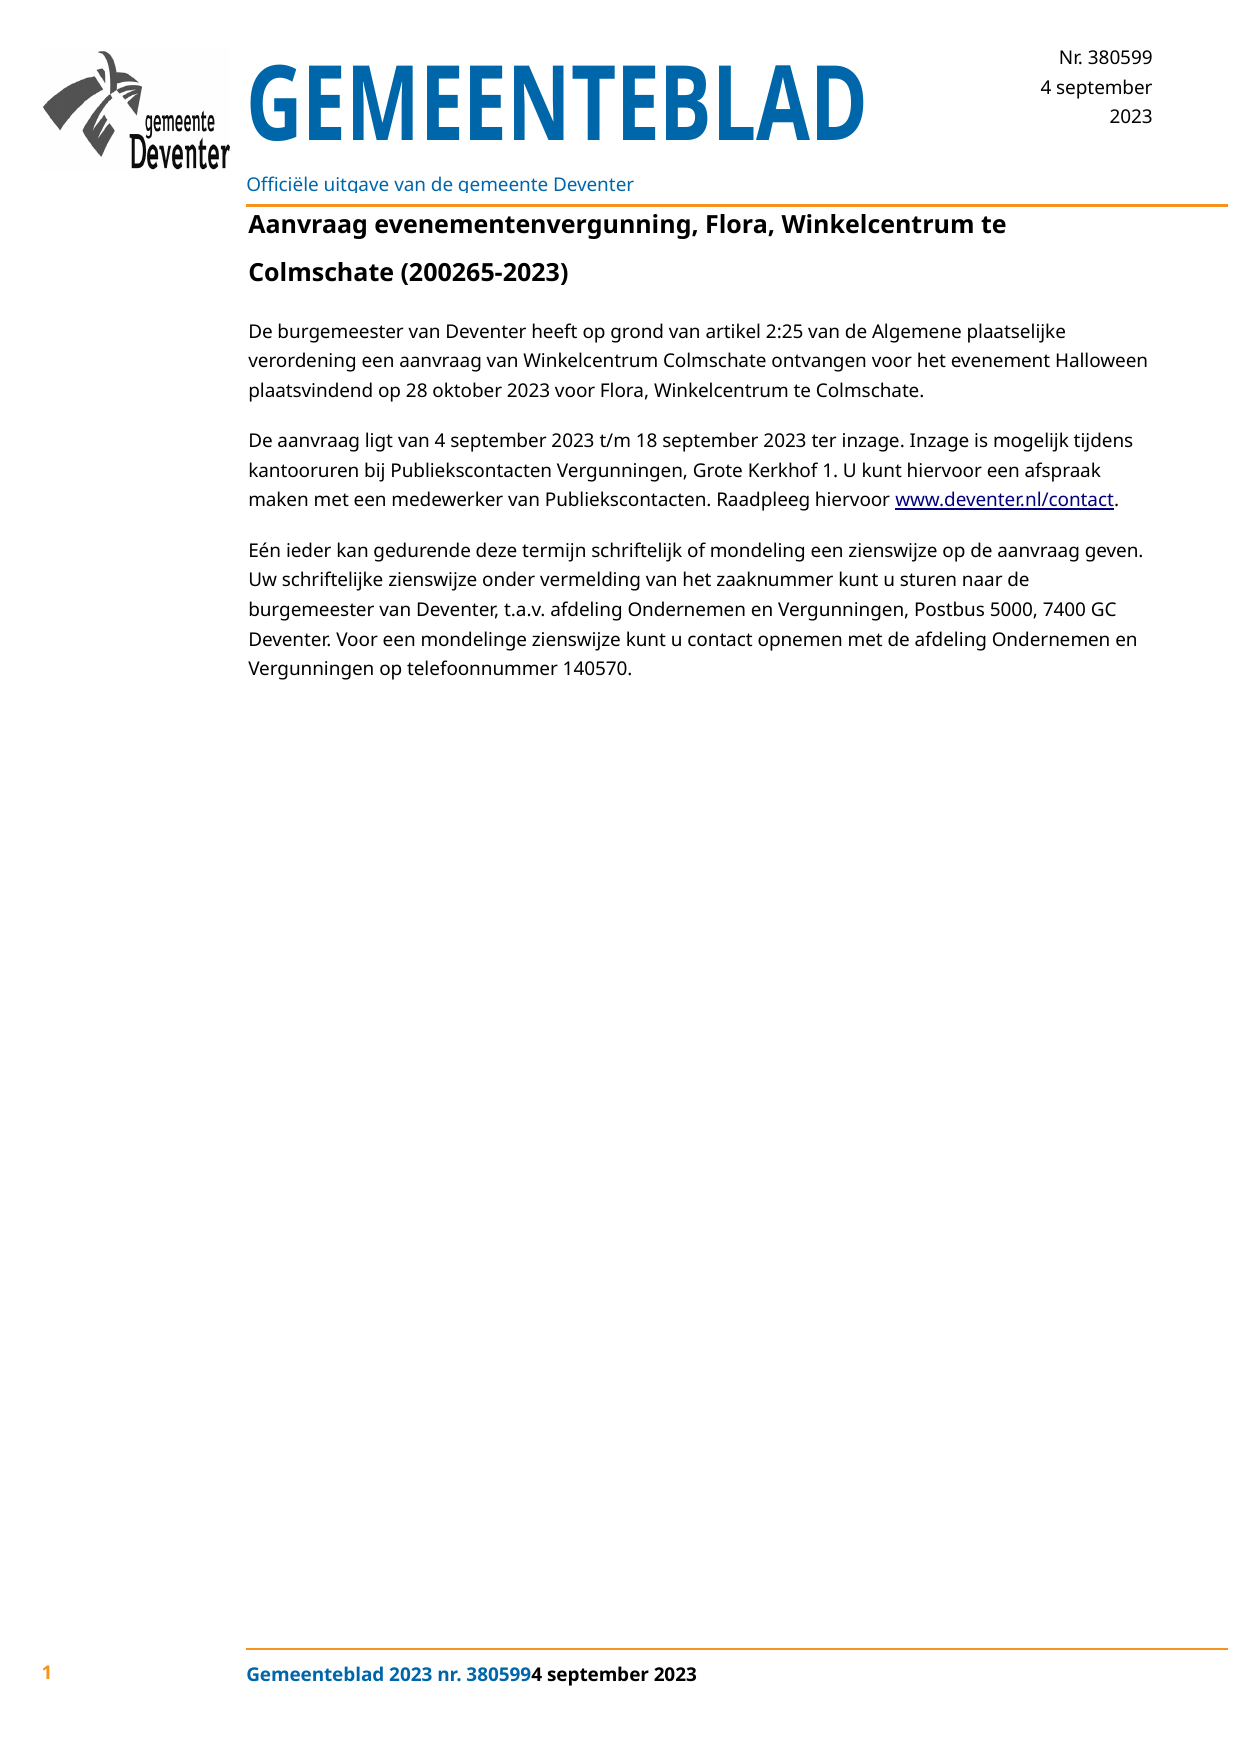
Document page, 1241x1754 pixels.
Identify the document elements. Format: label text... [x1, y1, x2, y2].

text Aanvraag evenementenvergunning, Flora, Winkelcentrum te Colmschate (200265-2023) [248, 207, 1152, 288]
text De burgemeester van Deventer heeft op grond van artikel 2:25 van de Algemene plaatselijke verordening een aanvraag van Winkelcentrum Colmschate ontvangen voor het evenement Halloween plaatsvindend op 28 oktober 2023 voor Flora, Winkelcentrum te Colmschate. [248, 318, 1152, 403]
text Eén ieder kan gedurende deze termijn schriftelijk of mondeling een zienswijze op de aanvraag geven. Uw schriftelijke zienswijze onder vermelding van het zaaknummer kunt u sturen naar de burgemeester van Deventer, t.a.v. afdeling Ondernemen en Vergunningen, Postbus 5000, 7400 GC Deventer. Voor een mondelinge zienswijze kunt u contact opnemen met de afdeling Ondernemen en Vergunningen op telefoonnummer 140570. [248, 537, 1152, 681]
text De aanvraag ligt van 4 september 2023 t/m 18 september 2023 ter inzage. Inzage is mogelijk tijdens kantooruren bij Publiekscontacten Vergunningen, Grote Kerkhof 1. U kunt hiervoor een afspraak maken met een medewerker van Publiekscontacten. Raadpleeg hiervoor www.deventer.nl/contact. [248, 427, 1152, 512]
picture [41, 47, 231, 172]
